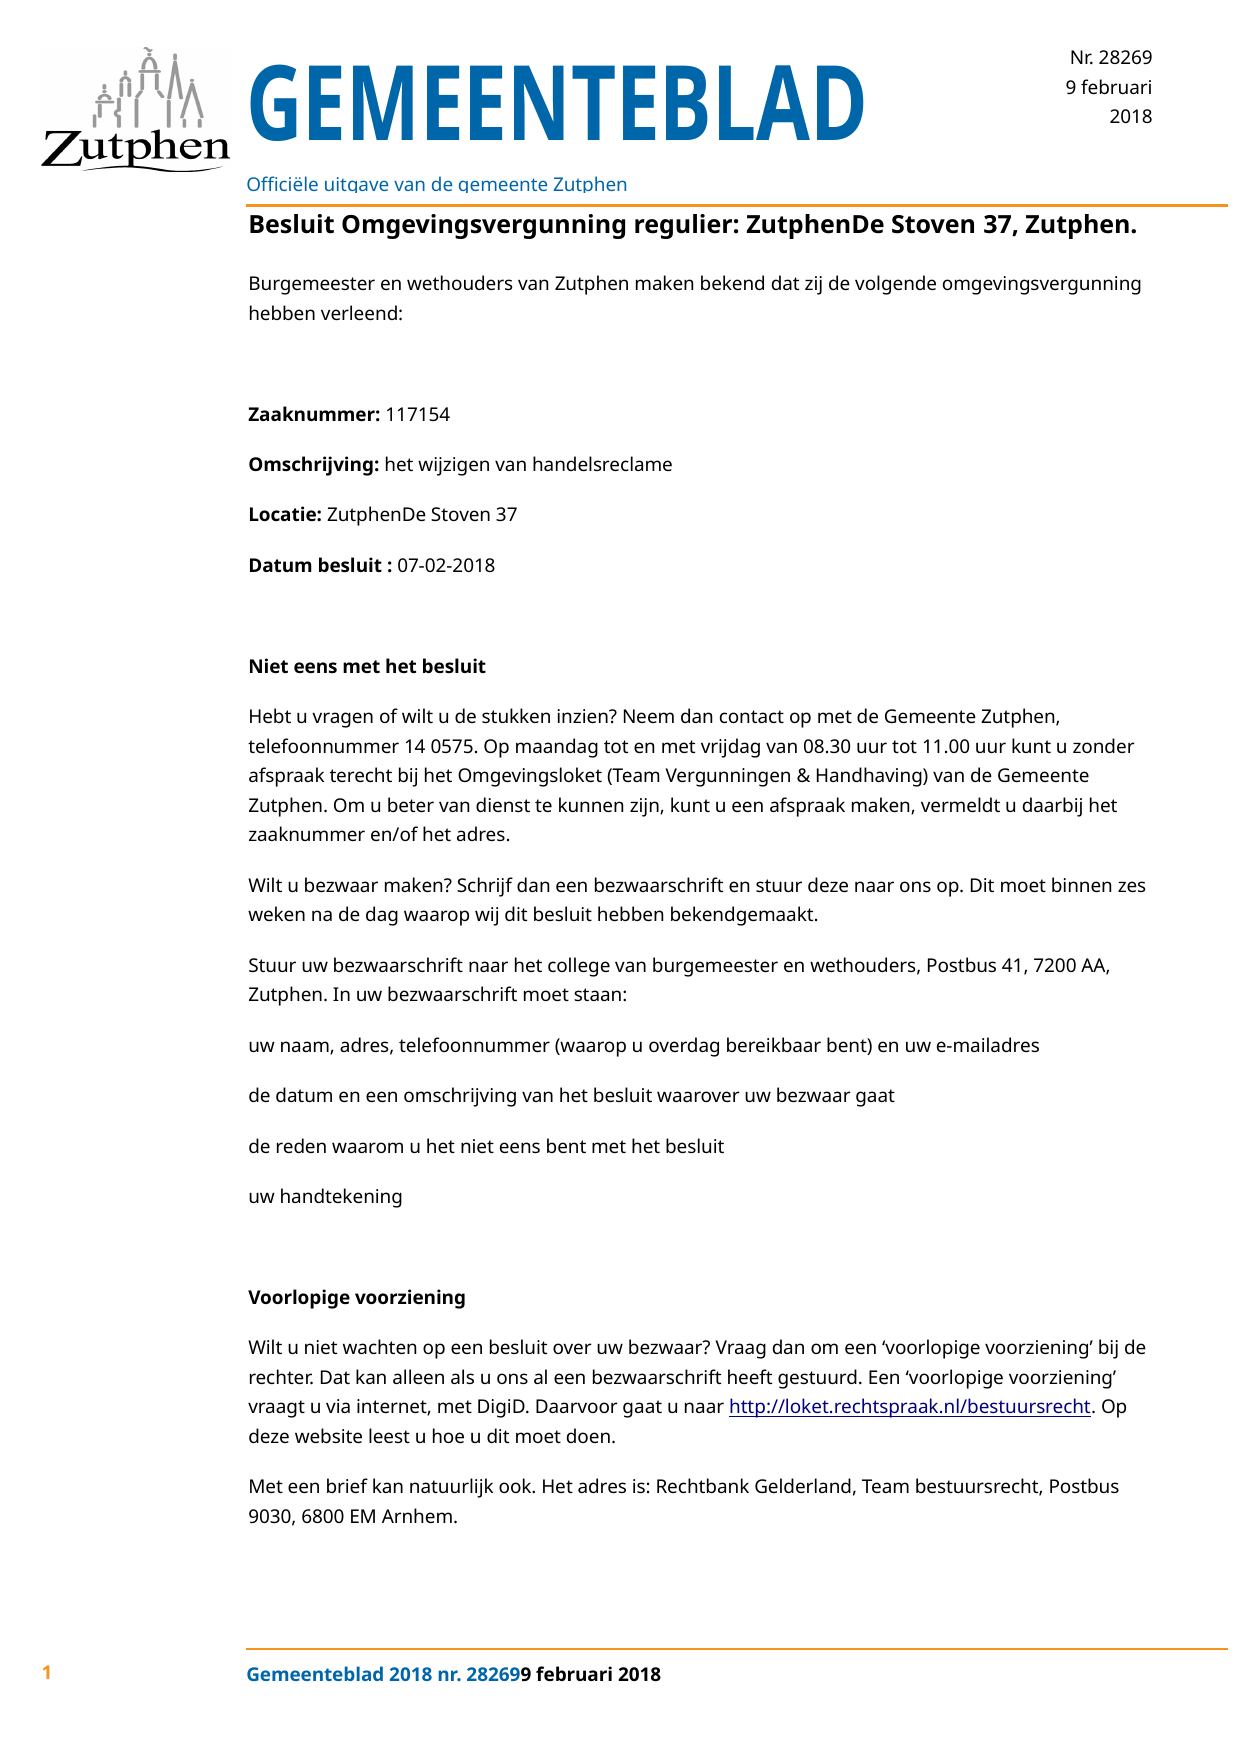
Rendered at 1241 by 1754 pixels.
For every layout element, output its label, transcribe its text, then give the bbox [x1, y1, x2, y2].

text Wilt u bezwaar maken? Schrijf dan een bezwaarschrift en stuur deze naar ons op. Dit moet binnen zes weken na de dag waarop wij dit besluit hebben bekendgemaakt. [248, 872, 1152, 927]
text Datum besluit : 07-02-2018 [248, 552, 1152, 578]
text Zaaknummer: 117154 [248, 401, 1152, 426]
text uw handtekening [248, 1183, 1152, 1209]
text Omschrijving: het wijzigen van handelsreclame [248, 451, 1152, 477]
text Besluit Omgevingsvergunning regulier: ZutphenDe Stoven 37, Zutphen. [248, 207, 1152, 241]
text Niet eens met het besluit [248, 653, 1152, 678]
text uw naam, adres, telefoonnummer (waarop u overdag bereikbaar bent) en uw e-mailadres [248, 1032, 1152, 1058]
text de datum en een omschrijving van het besluit waarover uw bezwaar gaat [248, 1082, 1152, 1108]
text Burgemeester en wethouders van Zutphen maken bekend dat zij de volgende omgevingsvergunning hebben verleend: [248, 270, 1152, 326]
text Wilt u niet wachten op een besluit over uw bezwaar? Vraag dan om een ‘voorlopige voorziening’ bij de rechter. Dat kan alleen als u ons al een bezwaarschrift heeft gestuurd. Een ‘voorlopige voorziening’ vraagt u via internet, met DigiD. Daarvoor gaat u naar http://loket.rechtspraak.nl/bestuursrecht. Op deze website leest u hoe u dit moet doen. [248, 1334, 1152, 1449]
picture [41, 47, 231, 172]
text Hebt u vragen of wilt u de stukken inzien? Neem dan contact op met de Gemeente Zutphen, telefoonnummer 14 0575. Op maandag tot en met vrijdag van 08.30 uur tot 11.00 uur kunt u zonder afspraak terecht bij het Omgevingsloket (Team Vergunningen & Handhaving) van de Gemeente Zutphen. Om u beter van dienst te kunnen zijn, kunt u een afspraak maken, vermeldt u daarbij het zaaknummer en/of het adres. [248, 703, 1152, 847]
text Locatie: ZutphenDe Stoven 37 [248, 502, 1152, 527]
text de reden waarom u het niet eens bent met het besluit [248, 1133, 1152, 1158]
text Voorlopige voorziening [248, 1284, 1152, 1310]
text Met een brief kan natuurlijk ook. Het adres is: Rechtbank Gelderland, Team bestuursrecht, Postbus 9030, 6800 EM Arnhem. [248, 1474, 1152, 1529]
text Stuur uw bezwaarschrift naar het college van burgemeester en wethouders, Postbus 41, 7200 AA, Zutphen. In uw bezwaarschrift moet staan: [248, 952, 1152, 1007]
